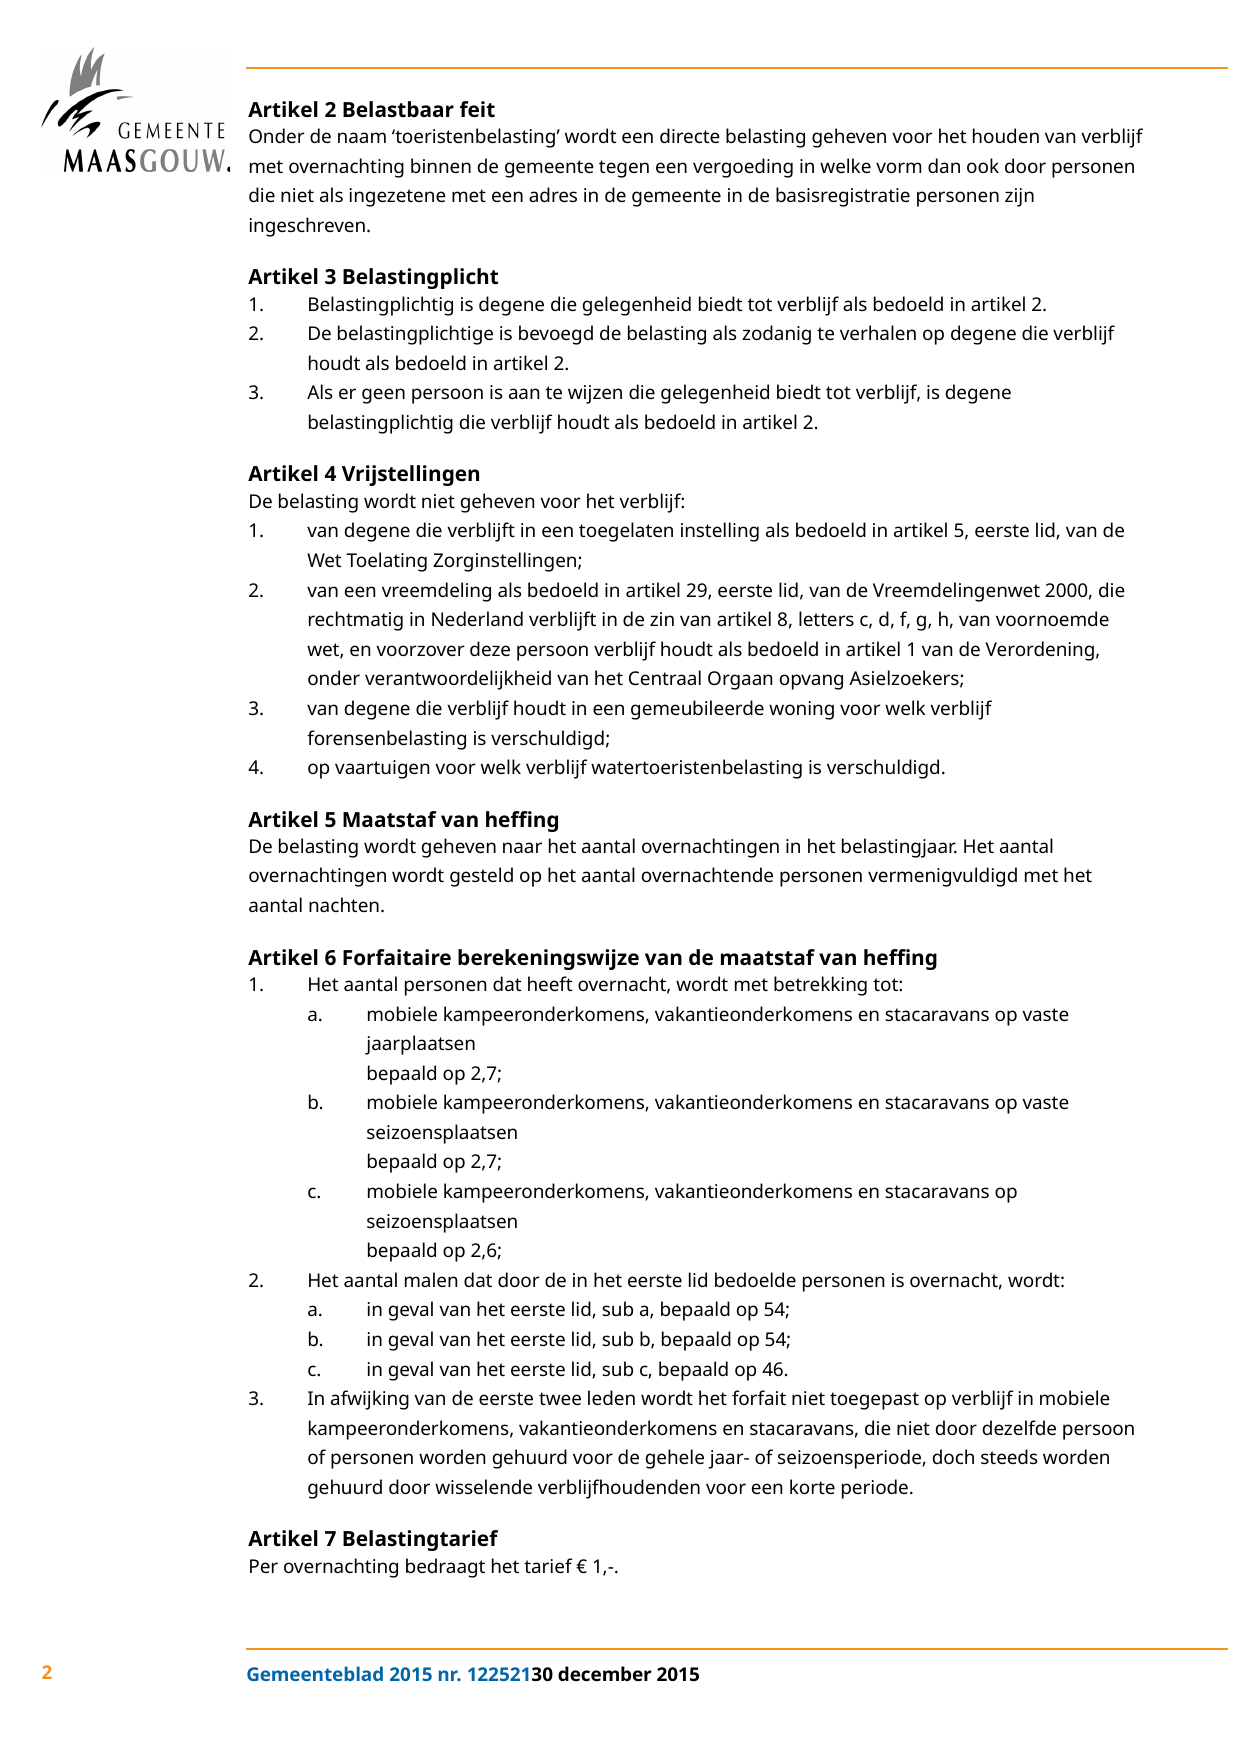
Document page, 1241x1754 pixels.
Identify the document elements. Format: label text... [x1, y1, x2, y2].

text Onder de naam ‘toeristenbelasting’ wordt een directe belasting geheven voor het houden van verblijf met overnachting binnen de gemeente tegen een vergoeding in welke vorm dan ook door personen die niet als ingezetene met een adres in de gemeente in de basisregistratie personen zijn ingeschreven. [248, 123, 1152, 238]
list De belastingplichtige is bevoegd de belasting als zodanig te verhalen op degene die verblijf houdt als bedoeld in artikel 2. [248, 320, 1152, 376]
text Artikel 4 Vrijstellingen [248, 459, 1152, 488]
list van degene die verblijf houdt in een gemeubileerde woning voor welk verblijf forensenbelasting is verschuldigd; [248, 695, 1152, 750]
list In afwijking van de eerste twee leden wordt het forfait niet toegepast op verblijf in mobiele kampeeronderkomens, vakantieonderkomens en stacaravans, die niet door dezelfde persoon of personen worden gehuurd voor de gehele jaar- of seizoensperiode, doch steeds worden gehuurd door wisselende verblijfhoudenden voor een korte periode. [248, 1385, 1152, 1500]
list mobiele kampeeronderkomens, vakantieonderkomens en stacaravans op seizoensplaatsen [307, 1178, 1152, 1233]
text De belasting wordt geheven naar het aantal overnachtingen in het belastingjaar. Het aantal overnachtingen wordt gesteld op het aantal overnachtende personen vermenigvuldigd met het aantal nachten. [248, 833, 1152, 918]
list mobiele kampeeronderkomens, vakantieonderkomens en stacaravans op vaste jaarplaatsen [307, 1001, 1152, 1056]
list Het aantal personen dat heeft overnacht, wordt met betrekking tot: [248, 971, 1152, 997]
list van een vreemdeling als bedoeld in artikel 29, eerste lid, van de Vreemdelingenwet 2000, die rechtmatig in Nederland verblijft in de zin van artikel 8, letters c, d, f, g, h, van voornoemde wet, en voorzover deze persoon verblijf houdt als bedoeld in artikel 1 van de Verordening, onder verantwoordelijkheid van het Centraal Orgaan opvang Asielzoekers; [248, 577, 1152, 691]
list in geval van het eerste lid, sub b, bepaald op 54; [307, 1326, 1152, 1352]
list van degene die verblijft in een toegelaten instelling als bedoeld in artikel 5, eerste lid, van de Wet Toelating Zorginstellingen; [248, 518, 1152, 573]
list bepaald op 2,6; [307, 1237, 1152, 1263]
list bepaald op 2,7; [307, 1149, 1152, 1174]
list in geval van het eerste lid, sub a, bepaald op 54; [307, 1297, 1152, 1322]
list bepaald op 2,7; [307, 1060, 1152, 1086]
list in geval van het eerste lid, sub c, bepaald op 46. [307, 1356, 1152, 1381]
text Artikel 5 Maatstaf van heffing [248, 805, 1152, 833]
text Artikel 3 Belastingplicht [248, 262, 1152, 291]
list Als er geen persoon is aan te wijzen die gelegenheid biedt tot verblijf, is degene belastingplichtig die verblijf houdt als bedoeld in artikel 2. [248, 379, 1152, 435]
text Artikel 6 Forfaitaire berekeningswijze van de maatstaf van heffing [248, 943, 1152, 971]
list mobiele kampeeronderkomens, vakantieonderkomens en stacaravans op vaste seizoensplaatsen [307, 1089, 1152, 1145]
text Artikel 2 Belastbaar feit [248, 95, 1152, 123]
list op vaartuigen voor welk verblijf watertoeristenbelasting is verschuldigd. [248, 754, 1152, 780]
text Per overnachting bedraagt het tarief € 1,-. [248, 1553, 1152, 1579]
text De belasting wordt niet geheven voor het verblijf: [248, 488, 1152, 514]
picture [41, 47, 231, 172]
text Artikel 7 Belastingtarief [248, 1524, 1152, 1553]
list Belastingplichtig is degene die gelegenheid biedt tot verblijf als bedoeld in artikel 2. [248, 291, 1152, 317]
list Het aantal malen dat door de in het eerste lid bedoelde personen is overnacht, wordt: [248, 1267, 1152, 1293]
